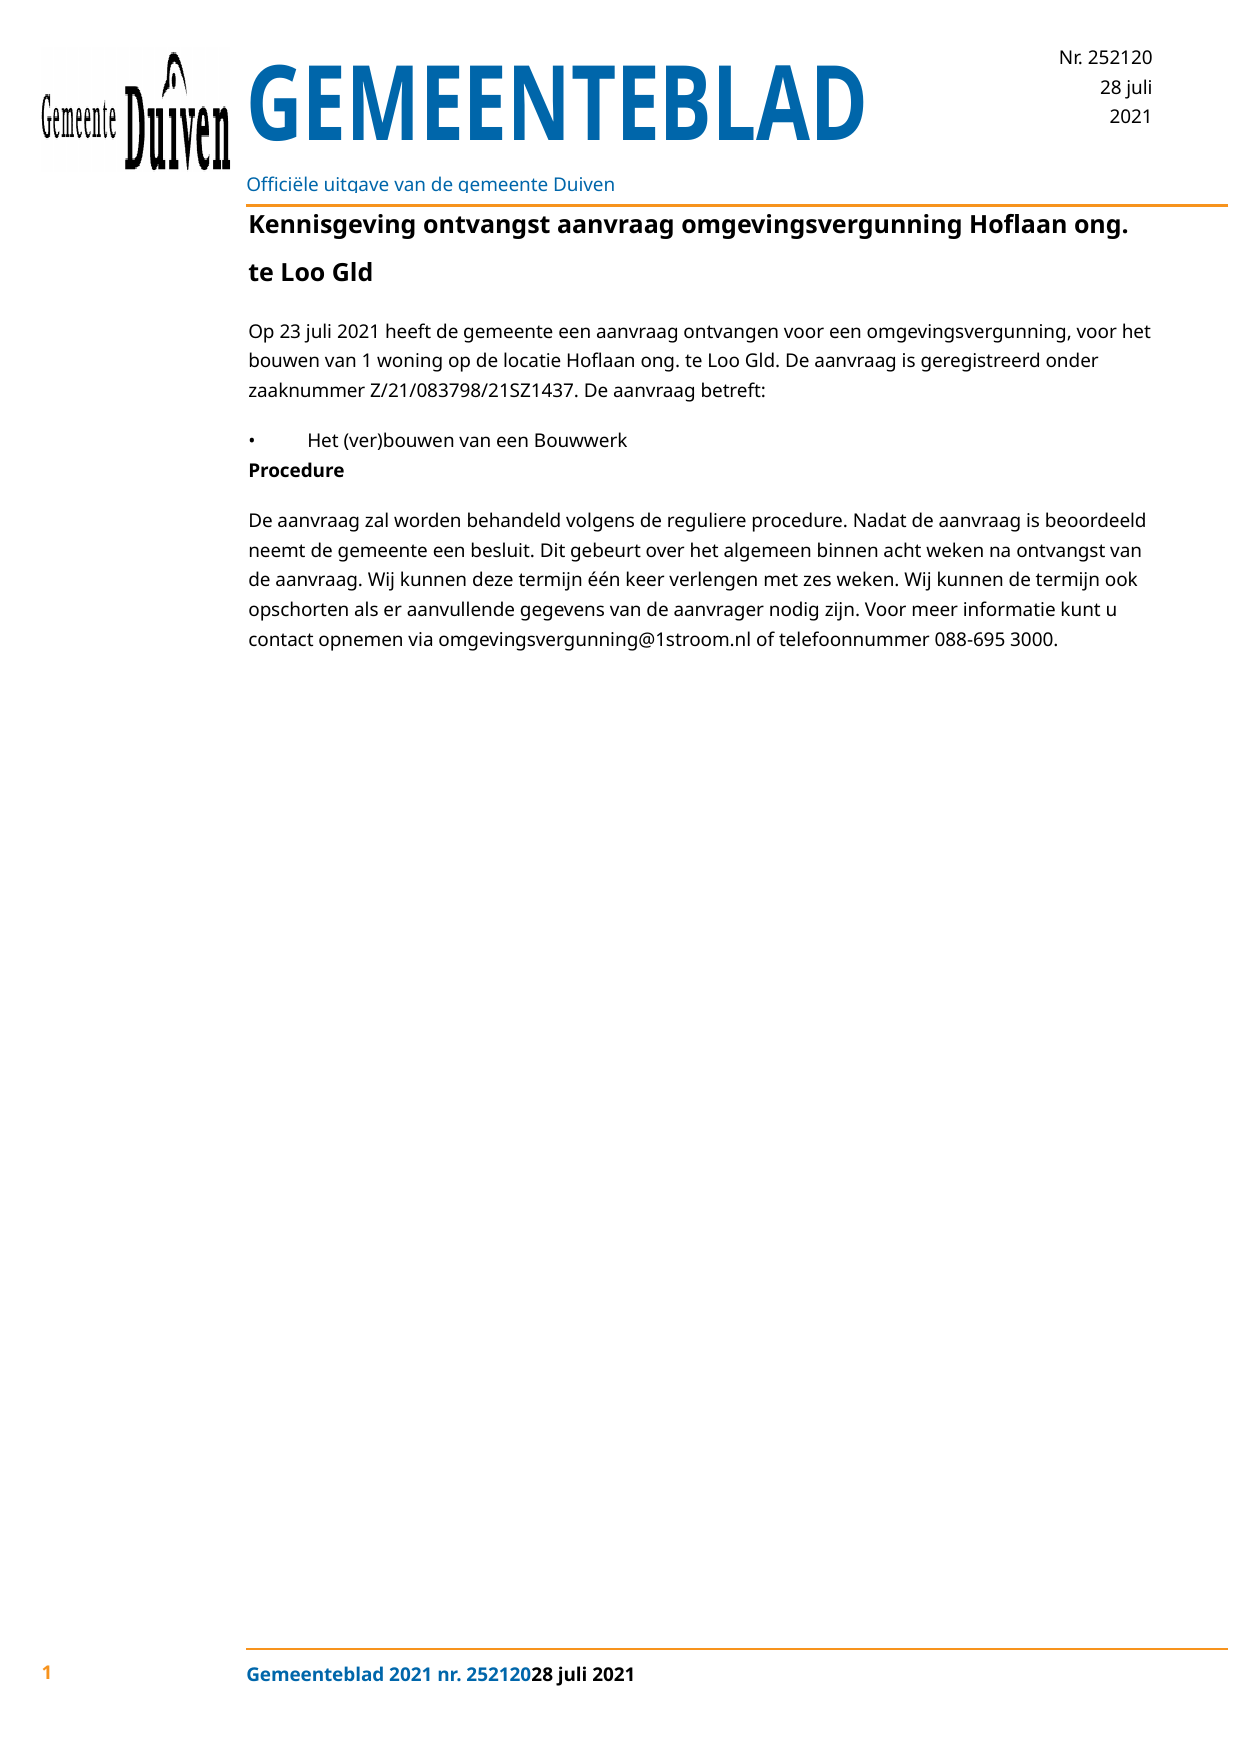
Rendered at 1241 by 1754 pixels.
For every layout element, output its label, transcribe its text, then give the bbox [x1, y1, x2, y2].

text De aanvraag zal worden behandeld volgens de reguliere procedure. Nadat de aanvraag is beoordeeld neemt de gemeente een besluit. Dit gebeurt over het algemeen binnen acht weken na ontvangst van de aanvraag. Wij kunnen deze termijn één keer verlengen met zes weken. Wij kunnen de termijn ook opschorten als er aanvullende gegevens van de aanvrager nodig zijn. Voor meer informatie kunt u contact opnemen via omgevingsvergunning@1stroom.nl of telefoonnummer 088-695 3000. [248, 507, 1152, 652]
text Op 23 juli 2021 heeft de gemeente een aanvraag ontvangen voor een omgevingsvergunning, voor het bouwen van 1 woning op de locatie Hoflaan ong. te Loo Gld. De aanvraag is geregistreerd onder zaaknummer Z/21/083798/21SZ1437. De aanvraag betreft: [248, 318, 1152, 403]
list Het (ver)bouwen van een Bouwwerk [248, 427, 1152, 453]
picture [41, 47, 231, 172]
text Procedure [248, 457, 1152, 483]
text Kennisgeving ontvangst aanvraag omgevingsvergunning Hoflaan ong. te Loo Gld [248, 207, 1152, 288]
